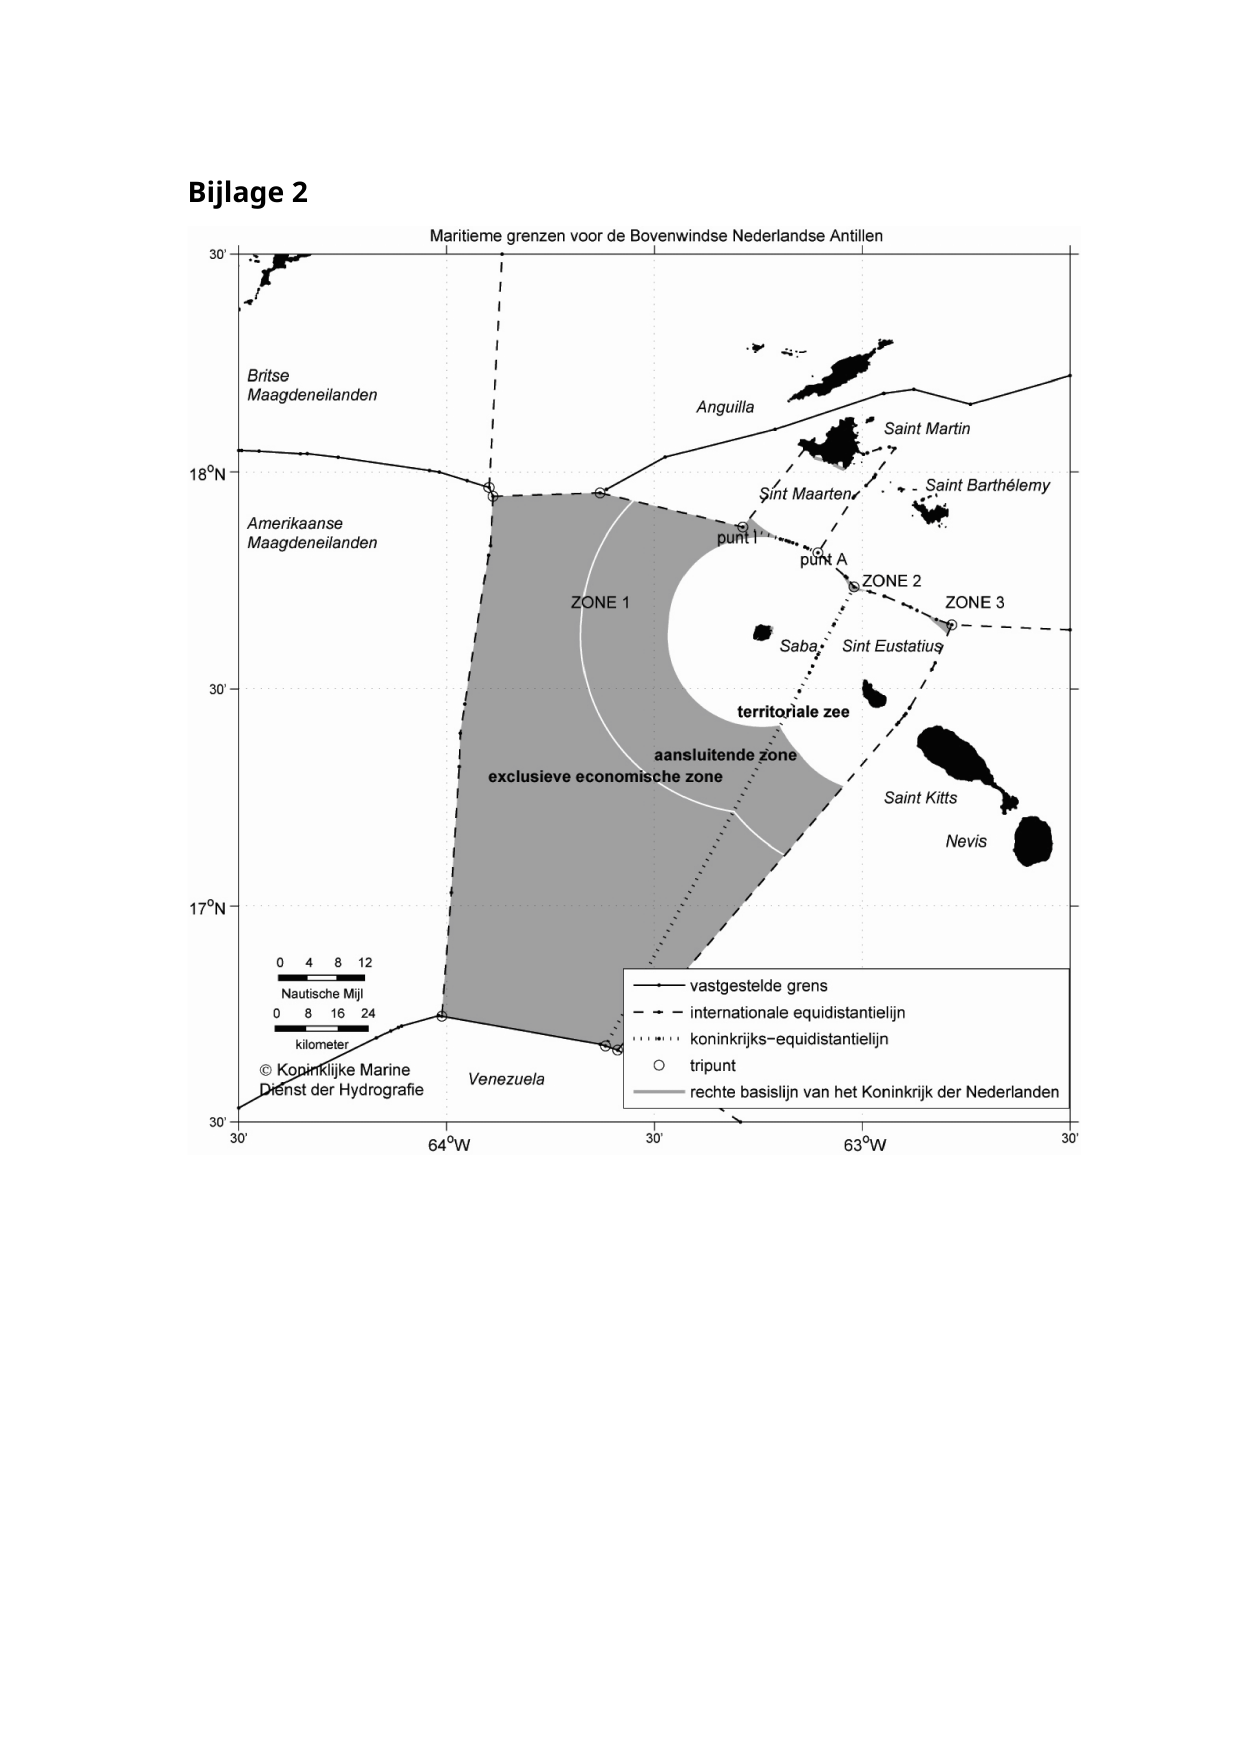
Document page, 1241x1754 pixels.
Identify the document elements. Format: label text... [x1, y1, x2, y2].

subtitle Bijlage 2 [187, 172, 1053, 211]
picture [187, 226, 1082, 1155]
